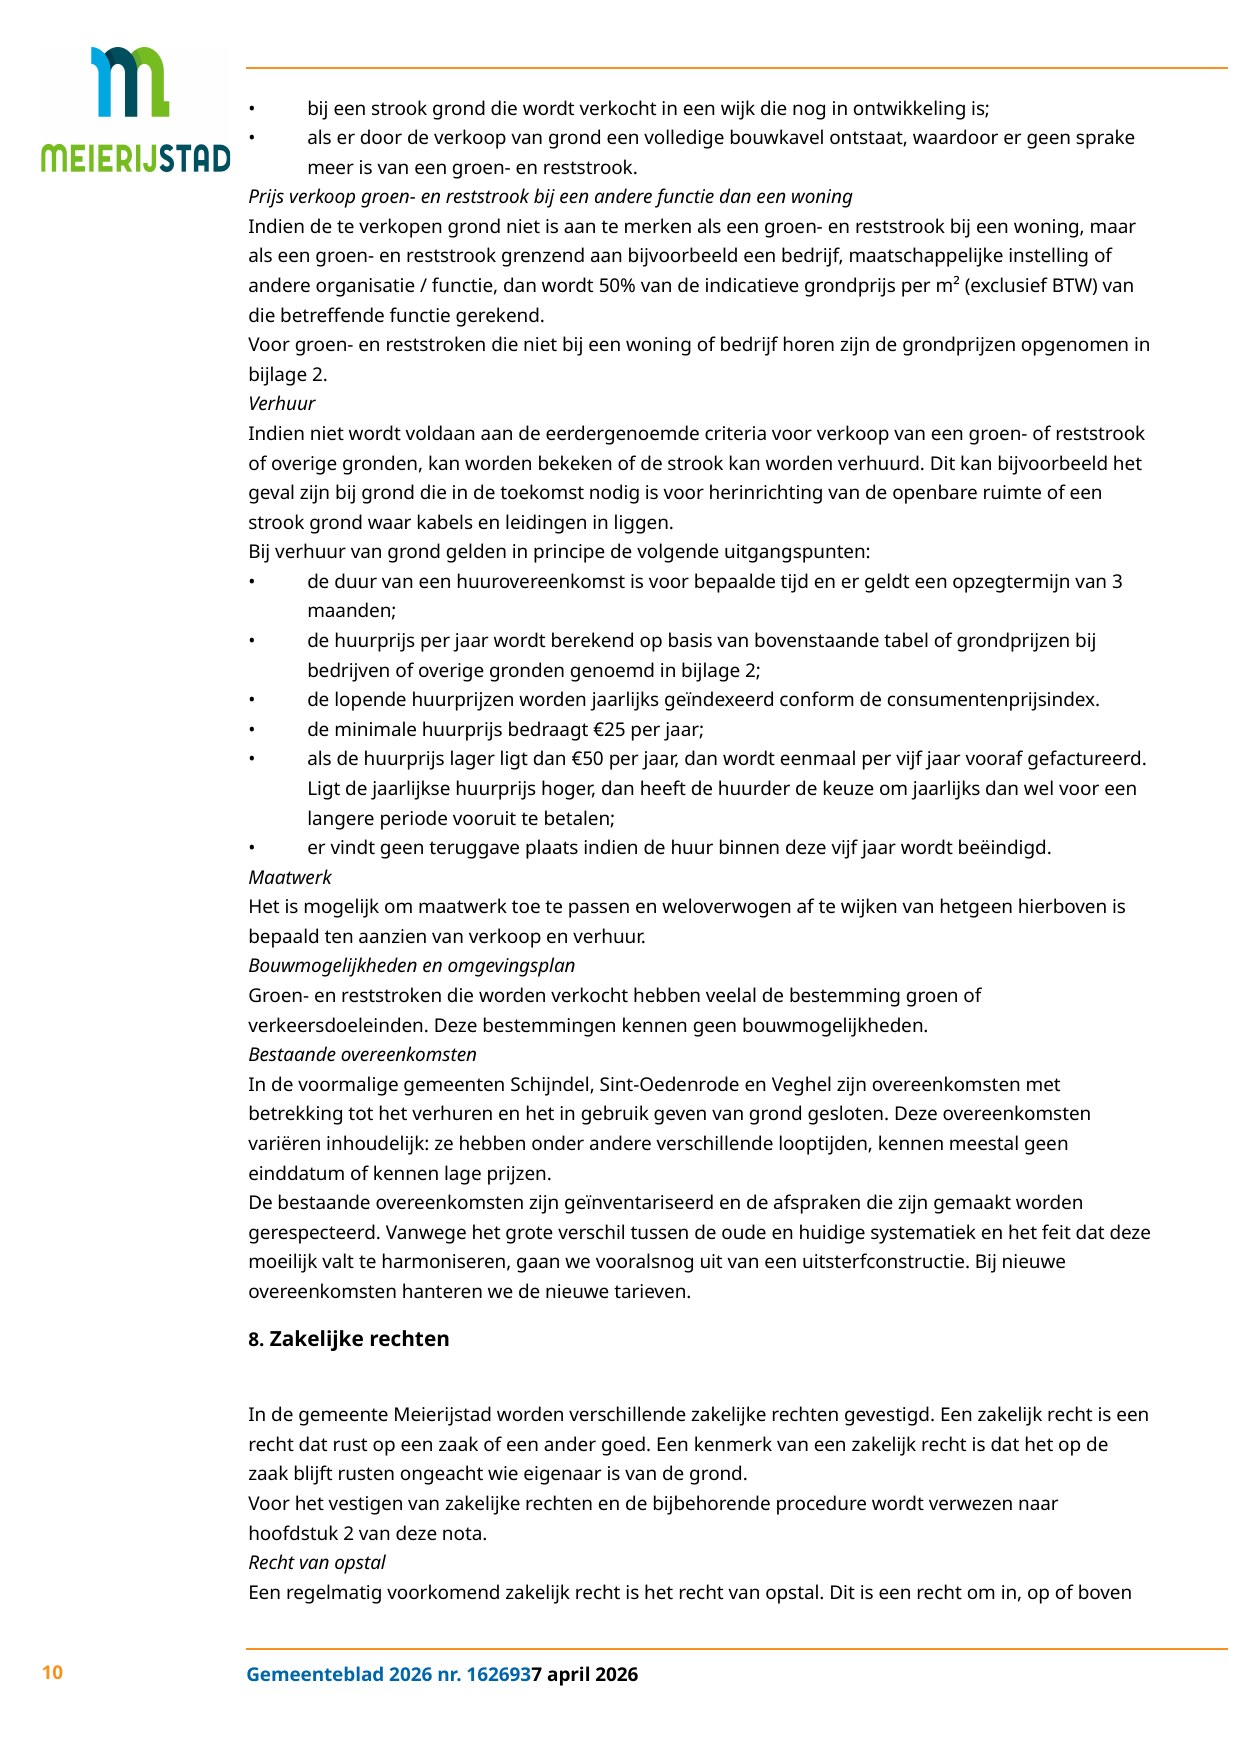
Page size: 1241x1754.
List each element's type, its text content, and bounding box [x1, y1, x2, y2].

text 8. Zakelijke rechten [248, 1324, 1152, 1352]
list bij een strook grond die wordt verkocht in een wijk die nog in ontwikkeling is; [248, 95, 1152, 121]
list de lopende huurprijzen worden jaarlijks geïndexeerd conform de consumentenprijsindex. [248, 686, 1152, 712]
text Een regelmatig voorkomend zakelijk recht is het recht van opstal. Dit is een recht om in, op of boven [248, 1579, 1152, 1605]
list als er door de verkoop van grond een volledige bouwkavel ontstaat, waardoor er geen sprake meer is van een groen- en reststrook. [248, 124, 1152, 180]
text Recht van opstal [248, 1549, 1152, 1575]
text Bestaande overeenkomsten [248, 1041, 1152, 1067]
list er vindt geen teruggave plaats indien de huur binnen deze vijf jaar wordt beëindigd. [248, 834, 1152, 860]
text Bouwmogelijkheden en omgevingsplan [248, 953, 1152, 978]
text Voor het vestigen van zakelijke rechten en de bijbehorende procedure wordt verwezen naar hoofdstuk 2 van deze nota. [248, 1490, 1152, 1546]
list de duur van een huurovereenkomst is voor bepaalde tijd en er geldt een opzegtermijn van 3 maanden; [248, 568, 1152, 623]
text In de voormalige gemeenten Schijndel, Sint-Oedenrode en Veghel zijn overeenkomsten met betrekking tot het verhuren en het in gebruik geven van grond gesloten. Deze overeenkomsten variëren inhoudelijk: ze hebben onder andere verschillende looptijden, kennen meestal geen einddatum of kennen lage prijzen. [248, 1071, 1152, 1186]
text Indien niet wordt voldaan aan de eerdergenoemde criteria voor verkoop van een groen- of reststrook of overige gronden, kan worden bekeken of de strook kan worden verhuurd. Dit kan bijvoorbeeld het geval zijn bij grond die in de toekomst nodig is voor herinrichting van de openbare ruimte of een strook grond waar kabels en leidingen in liggen. [248, 420, 1152, 535]
text In de gemeente Meierijstad worden verschillende zakelijke rechten gevestigd. Een zakelijk recht is een recht dat rust op een zaak of een ander goed. Een kenmerk van een zakelijk recht is dat het op de zaak blijft rusten ongeacht wie eigenaar is van de grond. [248, 1401, 1152, 1486]
text Groen- en reststroken die worden verkocht hebben veelal de bestemming groen of verkeersdoeleinden. Deze bestemmingen kennen geen bouwmogelijkheden. [248, 982, 1152, 1038]
list als de huurprijs lager ligt dan €50 per jaar, dan wordt eenmaal per vijf jaar vooraf gefactureerd. Ligt de jaarlijkse huurprijs hoger, dan heeft de huurder de keuze om jaarlijks dan wel voor een langere periode vooruit te betalen; [248, 746, 1152, 831]
text Verhuur [248, 391, 1152, 416]
text Het is mogelijk om maatwerk toe te passen en weloverwogen af te wijken van hetgeen hierboven is bepaald ten aanzien van verkoop en verhuur. [248, 893, 1152, 949]
text Maatwerk [248, 864, 1152, 890]
text Voor groen- en reststroken die niet bij een woning of bedrijf horen zijn de grondprijzen opgenomen in bijlage 2. [248, 331, 1152, 387]
text Indien de te verkopen grond niet is aan te merken als een groen- en reststrook bij een woning, maar als een groen- en reststrook grenzend aan bijvoorbeeld een bedrijf, maatschappelijke instelling of andere organisatie / functie, dan wordt 50% van de indicatieve grondprijs per m² (exclusief BTW) van die betreffende functie gerekend. [248, 213, 1152, 328]
picture [41, 47, 231, 172]
text Bij verhuur van grond gelden in principe de volgende uitgangspunten: [248, 538, 1152, 564]
list de huurprijs per jaar wordt berekend op basis van bovenstaande tabel of grondprijzen bij bedrijven of overige gronden genoemd in bijlage 2; [248, 627, 1152, 683]
list de minimale huurprijs bedraagt €25 per jaar; [248, 716, 1152, 742]
text Prijs verkoop groen- en reststrook bij een andere functie dan een woning [248, 183, 1152, 209]
text De bestaande overeenkomsten zijn geïnventariseerd en de afspraken die zijn gemaakt worden gerespecteerd. Vanwege het grote verschil tussen de oude en huidige systematiek en het feit dat deze moeilijk valt te harmoniseren, gaan we vooralsnog uit van een uitsterfconstructie. Bij nieuwe overeenkomsten hanteren we de nieuwe tarieven. [248, 1189, 1152, 1304]
